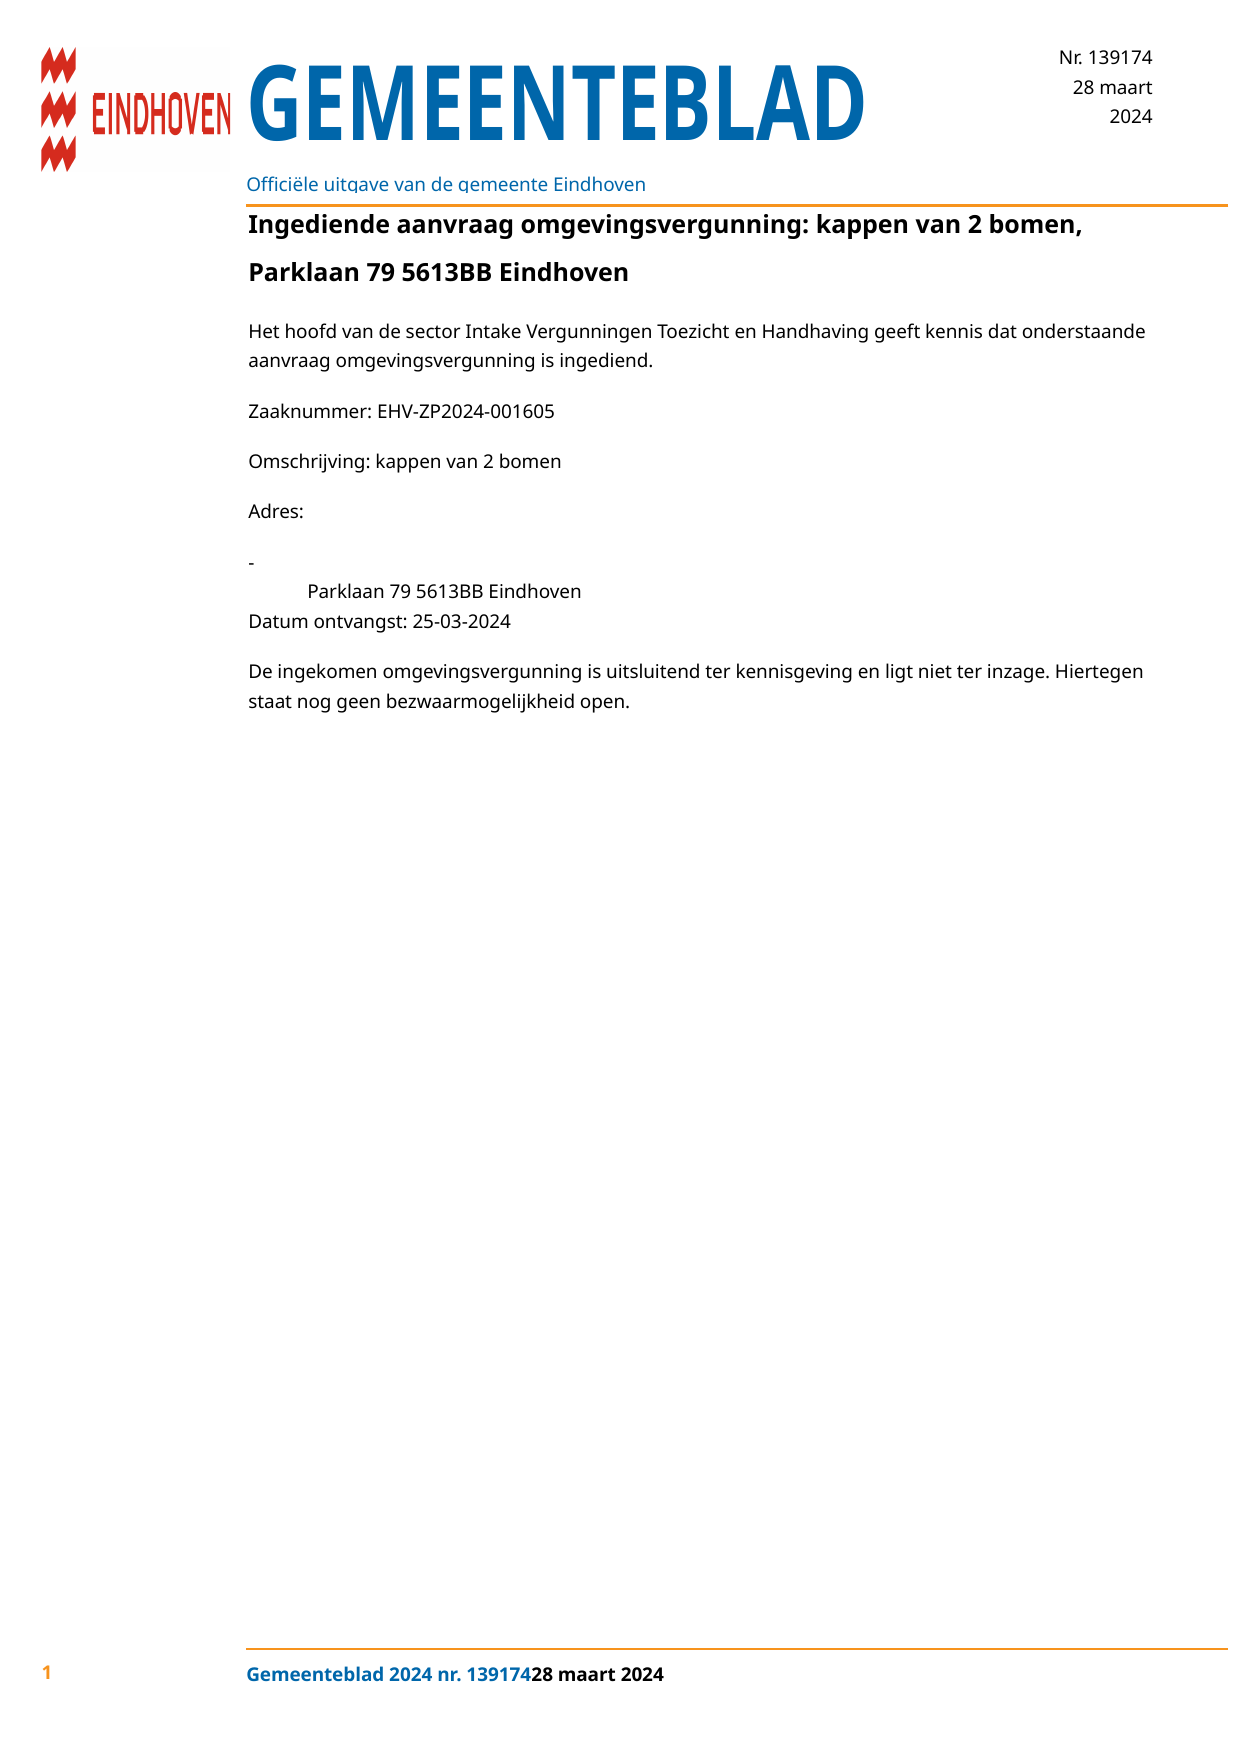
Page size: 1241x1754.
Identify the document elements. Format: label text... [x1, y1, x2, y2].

text Datum ontvangst: 25-03-2024 [248, 608, 1152, 634]
text Ingediende aanvraag omgevingsvergunning: kappen van 2 bomen, Parklaan 79 5613BB Eindhoven [248, 207, 1152, 288]
text Adres: [248, 499, 1152, 524]
text De ingekomen omgevingsvergunning is uitsluitend ter kennisgeving en ligt niet ter inzage. Hiertegen staat nog geen bezwaarmogelijkheid open. [248, 659, 1152, 714]
text Omschrijving: kappen van 2 bomen [248, 448, 1152, 474]
text Zaaknummer: EHV-ZP2024-001605 [248, 398, 1152, 424]
text Het hoofd van de sector Intake Vergunningen Toezicht en Handhaving geeft kennis dat onderstaande aanvraag omgevingsvergunning is ingediend. [248, 318, 1152, 373]
picture [41, 47, 231, 172]
list Parklaan 79 5613BB Eindhoven [248, 579, 1152, 604]
